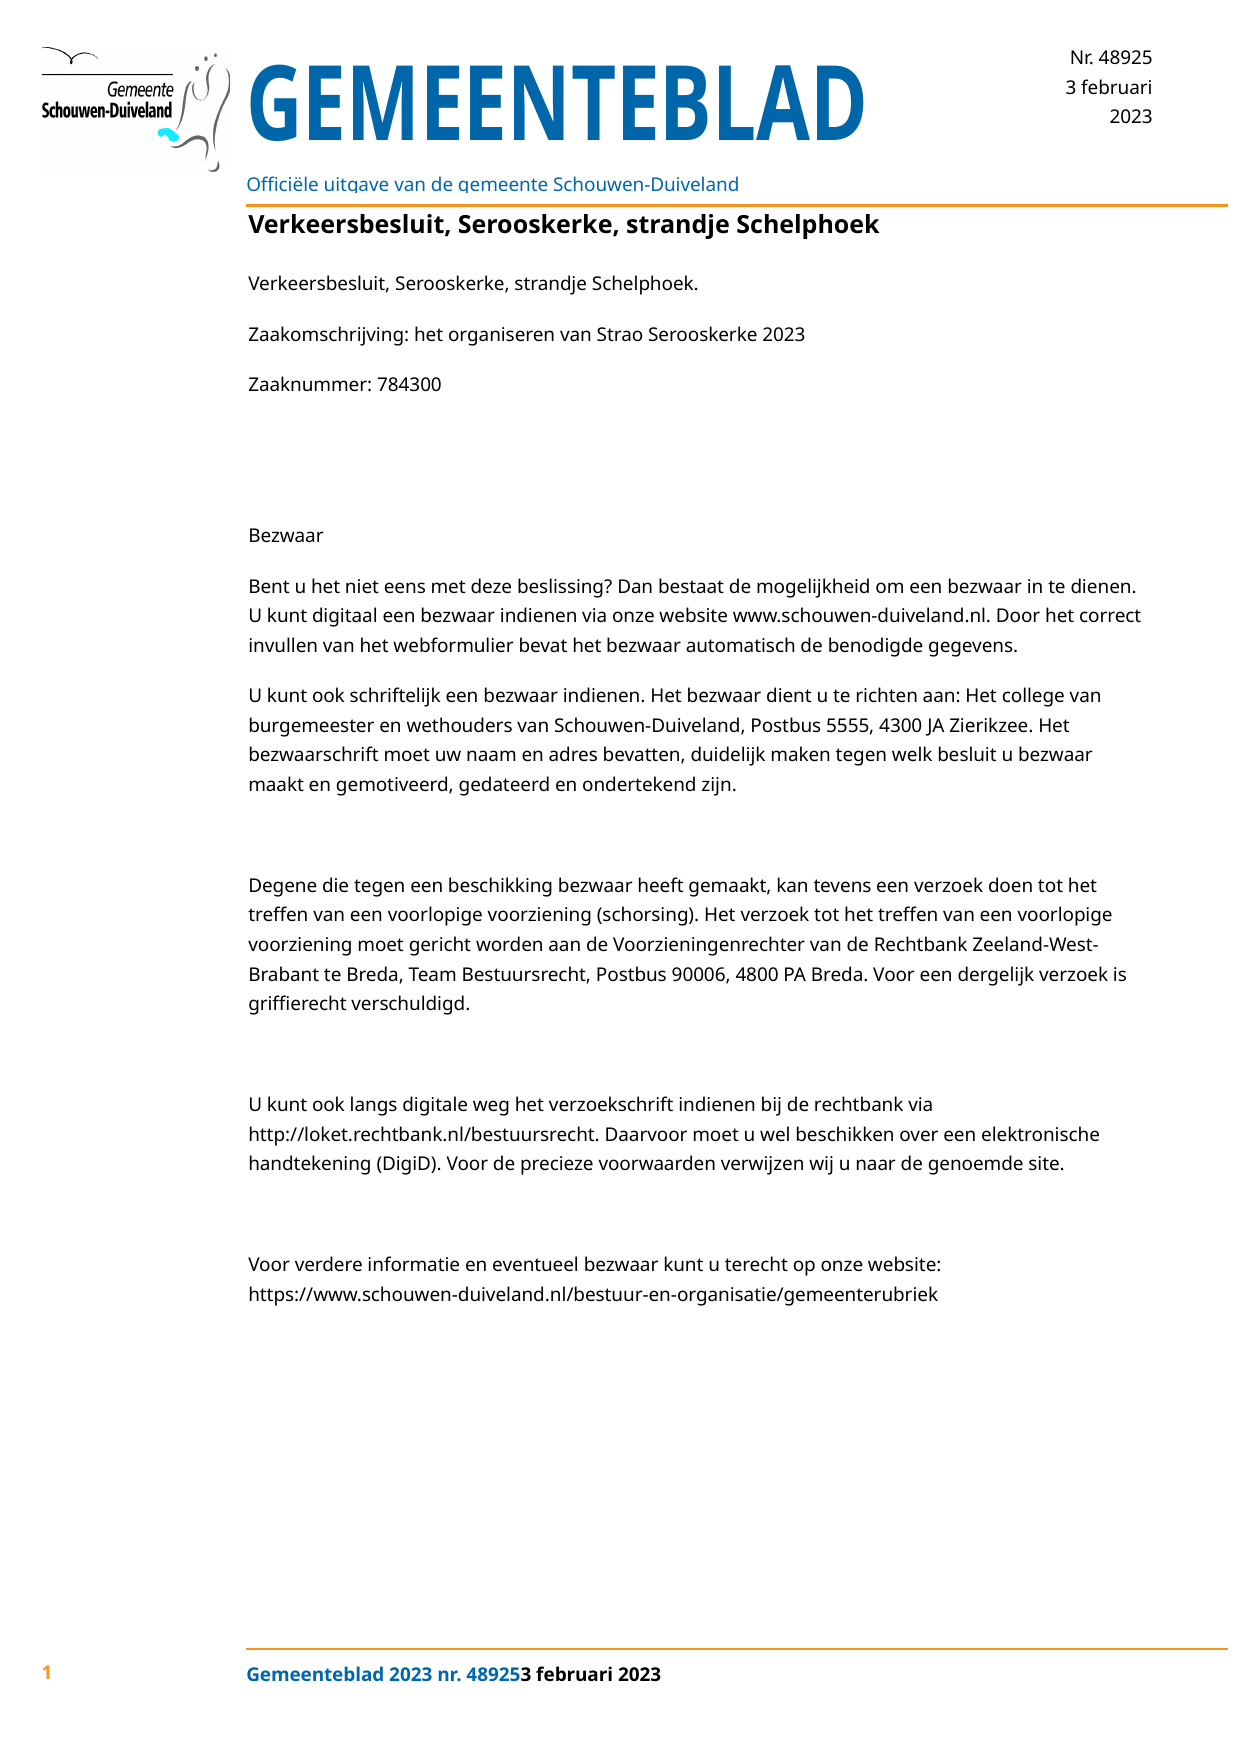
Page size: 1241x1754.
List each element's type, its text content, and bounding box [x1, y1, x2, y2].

text Bezwaar [248, 522, 1152, 548]
text U kunt ook langs digitale weg het verzoekschrift indienen bij de rechtbank via http://loket.rechtbank.nl/bestuursrecht. Daarvoor moet u wel beschikken over een elektronische handtekening (DigiD). Voor de precieze voorwaarden verwijzen wij u naar de genoemde site. [248, 1091, 1152, 1176]
picture [41, 47, 231, 172]
text Bent u het niet eens met deze beslissing? Dan bestaat de mogelijkheid om een bezwaar in te dienen. U kunt digitaal een bezwaar indienen via onze website www.schouwen-duiveland.nl. Door het correct invullen van het webformulier bevat het bezwaar automatisch de benodigde gegevens. [248, 573, 1152, 658]
text Degene die tegen een beschikking bezwaar heeft gemaakt, kan tevens een verzoek doen tot het treffen van een voorlopige voorziening (schorsing). Het verzoek tot het treffen van een voorlopige voorziening moet gericht worden aan de Voorzieningenrechter van de Rechtbank Zeeland-West-Brabant te Breda, Team Bestuursrecht, Postbus 90006, 4800 PA Breda. Voor een dergelijk verzoek is griffierecht verschuldigd. [248, 872, 1152, 1016]
text Zaaknummer: 784300 [248, 371, 1152, 397]
text Voor verdere informatie en eventueel bezwaar kunt u terecht op onze website: https://www.schouwen-duiveland.nl/bestuur-en-organisatie/gemeenterubriek [248, 1251, 1152, 1306]
text Zaakomschrijving: het organiseren van Strao Serooskerke 2023 [248, 321, 1152, 346]
text Verkeersbesluit, Serooskerke, strandje Schelphoek. [248, 270, 1152, 296]
text Verkeersbesluit, Serooskerke, strandje Schelphoek [248, 207, 1152, 241]
text U kunt ook schriftelijk een bezwaar indienen. Het bezwaar dient u te richten aan: Het college van burgemeester en wethouders van Schouwen-Duiveland, Postbus 5555, 4300 JA Zierikzee. Het bezwaarschrift moet uw naam en adres bevatten, duidelijk maken tegen welk besluit u bezwaar maakt en gemotiveerd, gedateerd en ondertekend zijn. [248, 682, 1152, 797]
